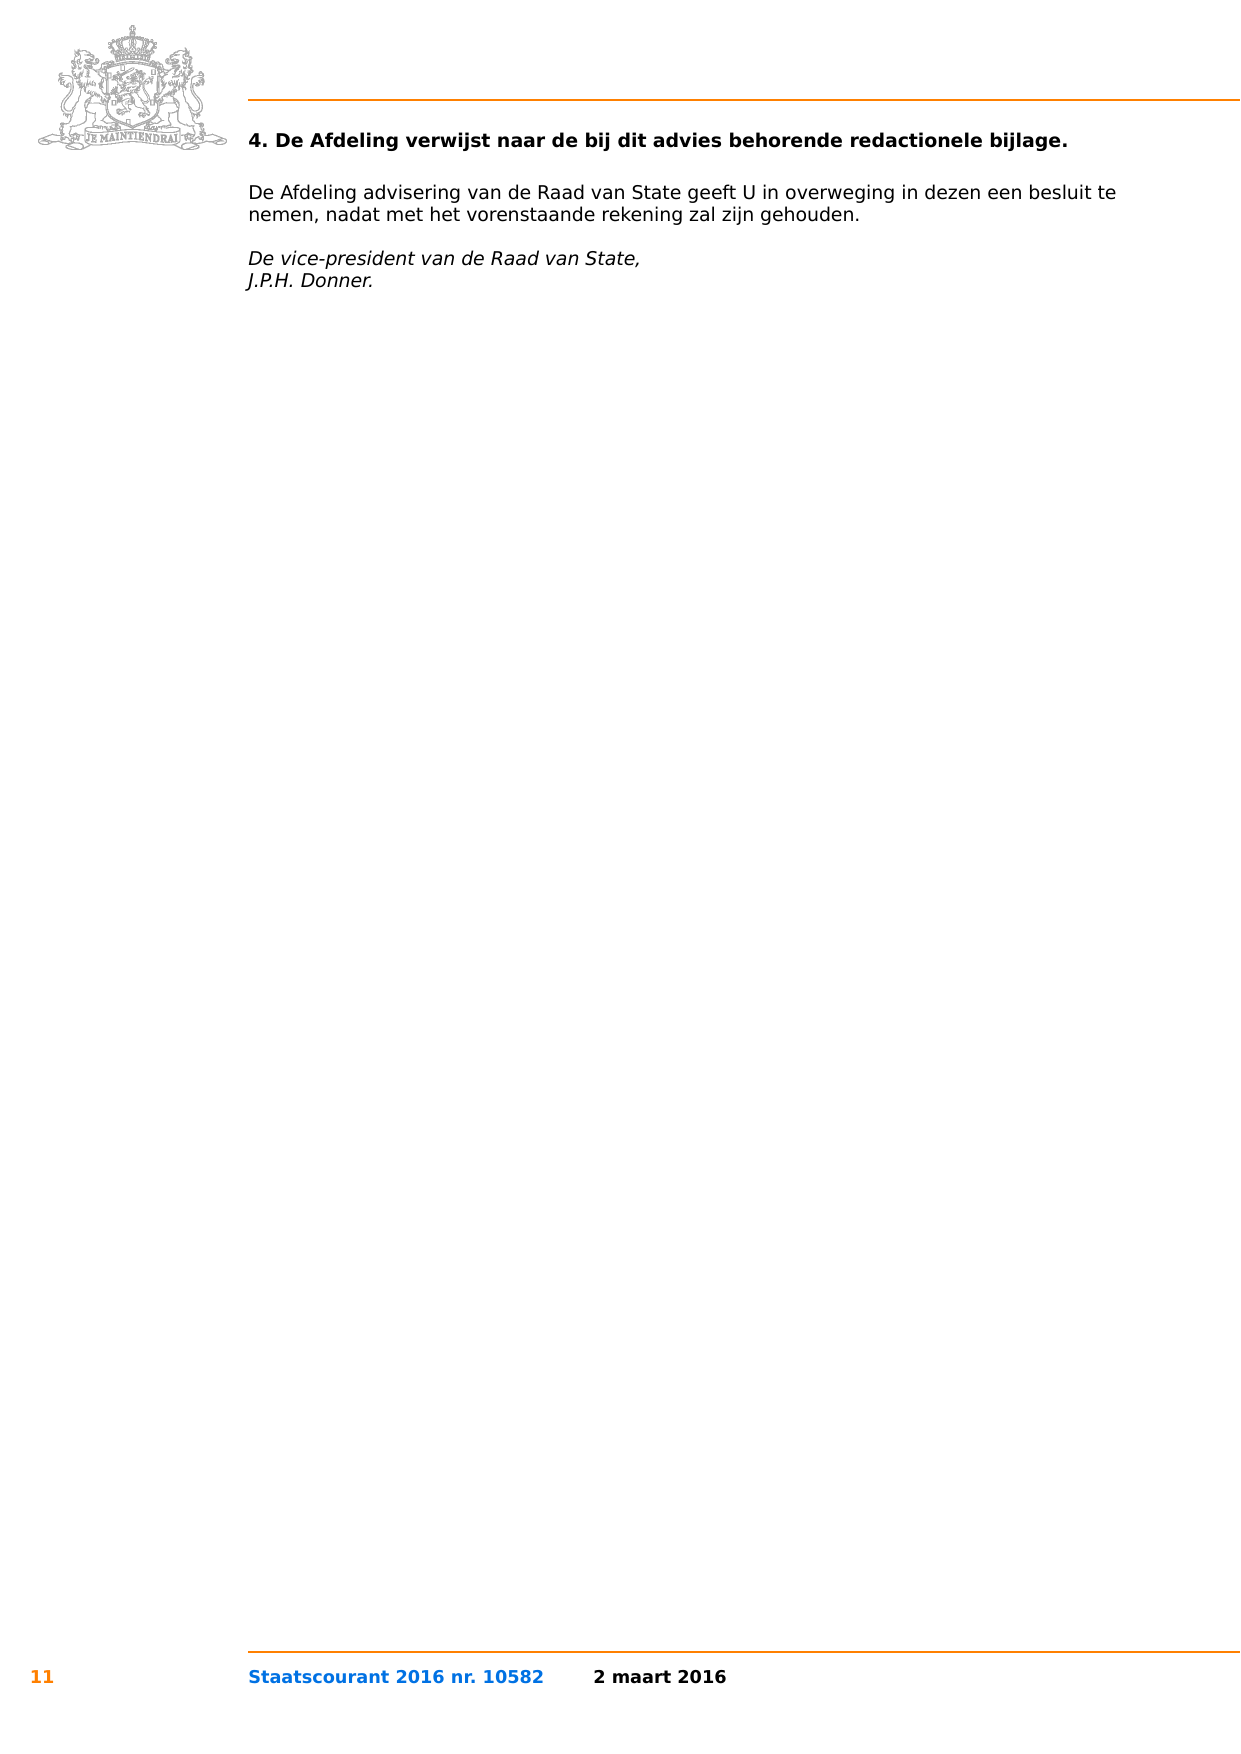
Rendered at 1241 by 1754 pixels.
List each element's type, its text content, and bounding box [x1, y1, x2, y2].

picture [38, 25, 227, 150]
subtitle 4. De Afdeling verwijst naar de bij dit advies behorende redactionele bijlage. [248, 130, 1163, 152]
text De Afdeling advisering van de Raad van State geeft U in overweging in dezen een besluit te nemen, nadat met het vorenstaande rekening zal zijn gehouden. [248, 182, 1163, 226]
text De vice-president van de Raad van State, J.P.H. Donner. [248, 248, 1163, 292]
